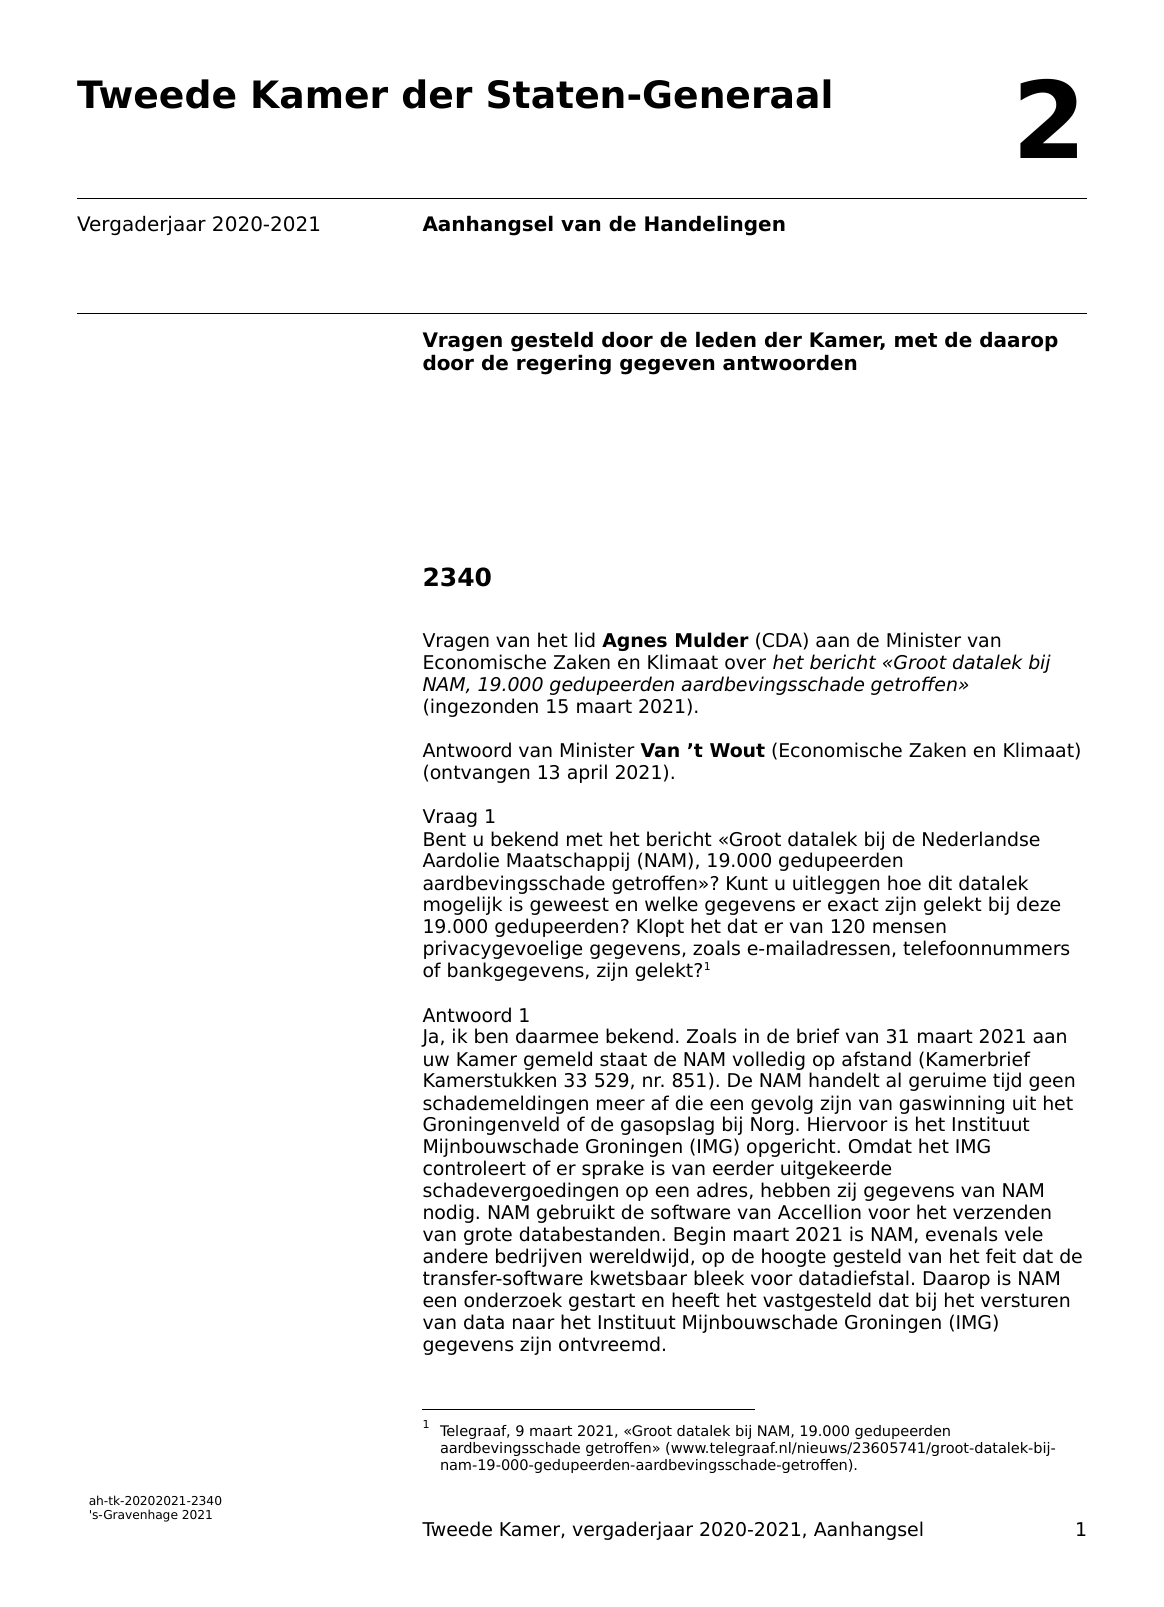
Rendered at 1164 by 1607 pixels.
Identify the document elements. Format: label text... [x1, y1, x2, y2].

text Bent u bekend met het bericht «Groot datalek bij de Nederlandse Aardolie Maatschappij (NAM), 19.000 gedupeerden aardbevingsschade getroffen»? Kunt u uitleggen hoe dit datalek mogelijk is geweest en welke gegevens er exact zijn gelekt bij deze 19.000 gedupeerden? Klopt het dat er van 120 mensen privacygevoelige gegevens, zoals e-mailadressen, telefoonnummers of bankgegevens, zijn gelekt? [422, 828, 1087, 982]
text Antwoord van Minister Van ’t Wout (Economische Zaken en Klimaat) (ontvangen 13 april 2021). [422, 740, 1087, 784]
text 's-Gravenhage 2021 [88, 1508, 323, 1522]
text Vragen van het lid Agnes Mulder (CDA) aan de Minister van Economische Zaken en Klimaat over het bericht «Groot datalek bij NAM, 19.000 gedupeerden aardbevingsschade getroffen» (ingezonden 15 maart 2021). [422, 630, 1087, 718]
text Telegraaf, 9 maart 2021, «Groot datalek bij NAM, 19.000 gedupeerden aardbevingsschade getroffen» (www.telegraaf.nl/nieuws/23605741/groot-datalek-bij-nam-19-000-gedupeerden-aardbevingsschade-getroffen). [422, 1418, 1087, 1474]
table_cell Vragen gesteld door de leden der Kamer, met de daarop door de regering gegeven antwoorden [422, 314, 1087, 375]
table_cell [77, 314, 422, 375]
table_cell Vergaderjaar 2020-2021 [77, 199, 422, 313]
text Vraag 1 [422, 806, 1087, 828]
text Antwoord 1 [422, 1004, 1087, 1026]
table_cell Aanhangsel van de Handelingen [422, 199, 1087, 313]
text 2340 [422, 563, 1087, 592]
table_header 2 [886, 59, 1087, 198]
text ah-tk-20202021-2340 [88, 1494, 323, 1508]
table_header Tweede Kamer der Staten-Generaal [77, 59, 886, 198]
text Ja, ik ben daarmee bekend. Zoals in de brief van 31 maart 2021 aan uw Kamer gemeld staat de NAM volledig op afstand (Kamerbrief Kamerstukken 33 529, nr. 851). De NAM handelt al geruime tijd geen schademeldingen meer af die een gevolg zijn van gaswinning uit het Groningenveld of de gasopslag bij Norg. Hiervoor is het Instituut Mijnbouwschade Groningen (IMG) opgericht. Omdat het IMG controleert of er sprake is van eerder uitgekeerde schadevergoedingen op een adres, hebben zij gegevens van NAM nodig. NAM gebruikt de software van Accellion voor het verzenden van grote databestanden. Begin maart 2021 is NAM, evenals vele andere bedrijven wereldwijd, op de hoogte gesteld van het feit dat de transfer-software kwetsbaar bleek voor datadiefstal. Daarop is NAM een onderzoek gestart en heeft het vastgesteld dat bij het versturen van data naar het Instituut Mijnbouwschade Groningen (IMG) gegevens zijn ontvreemd. [422, 1026, 1087, 1356]
